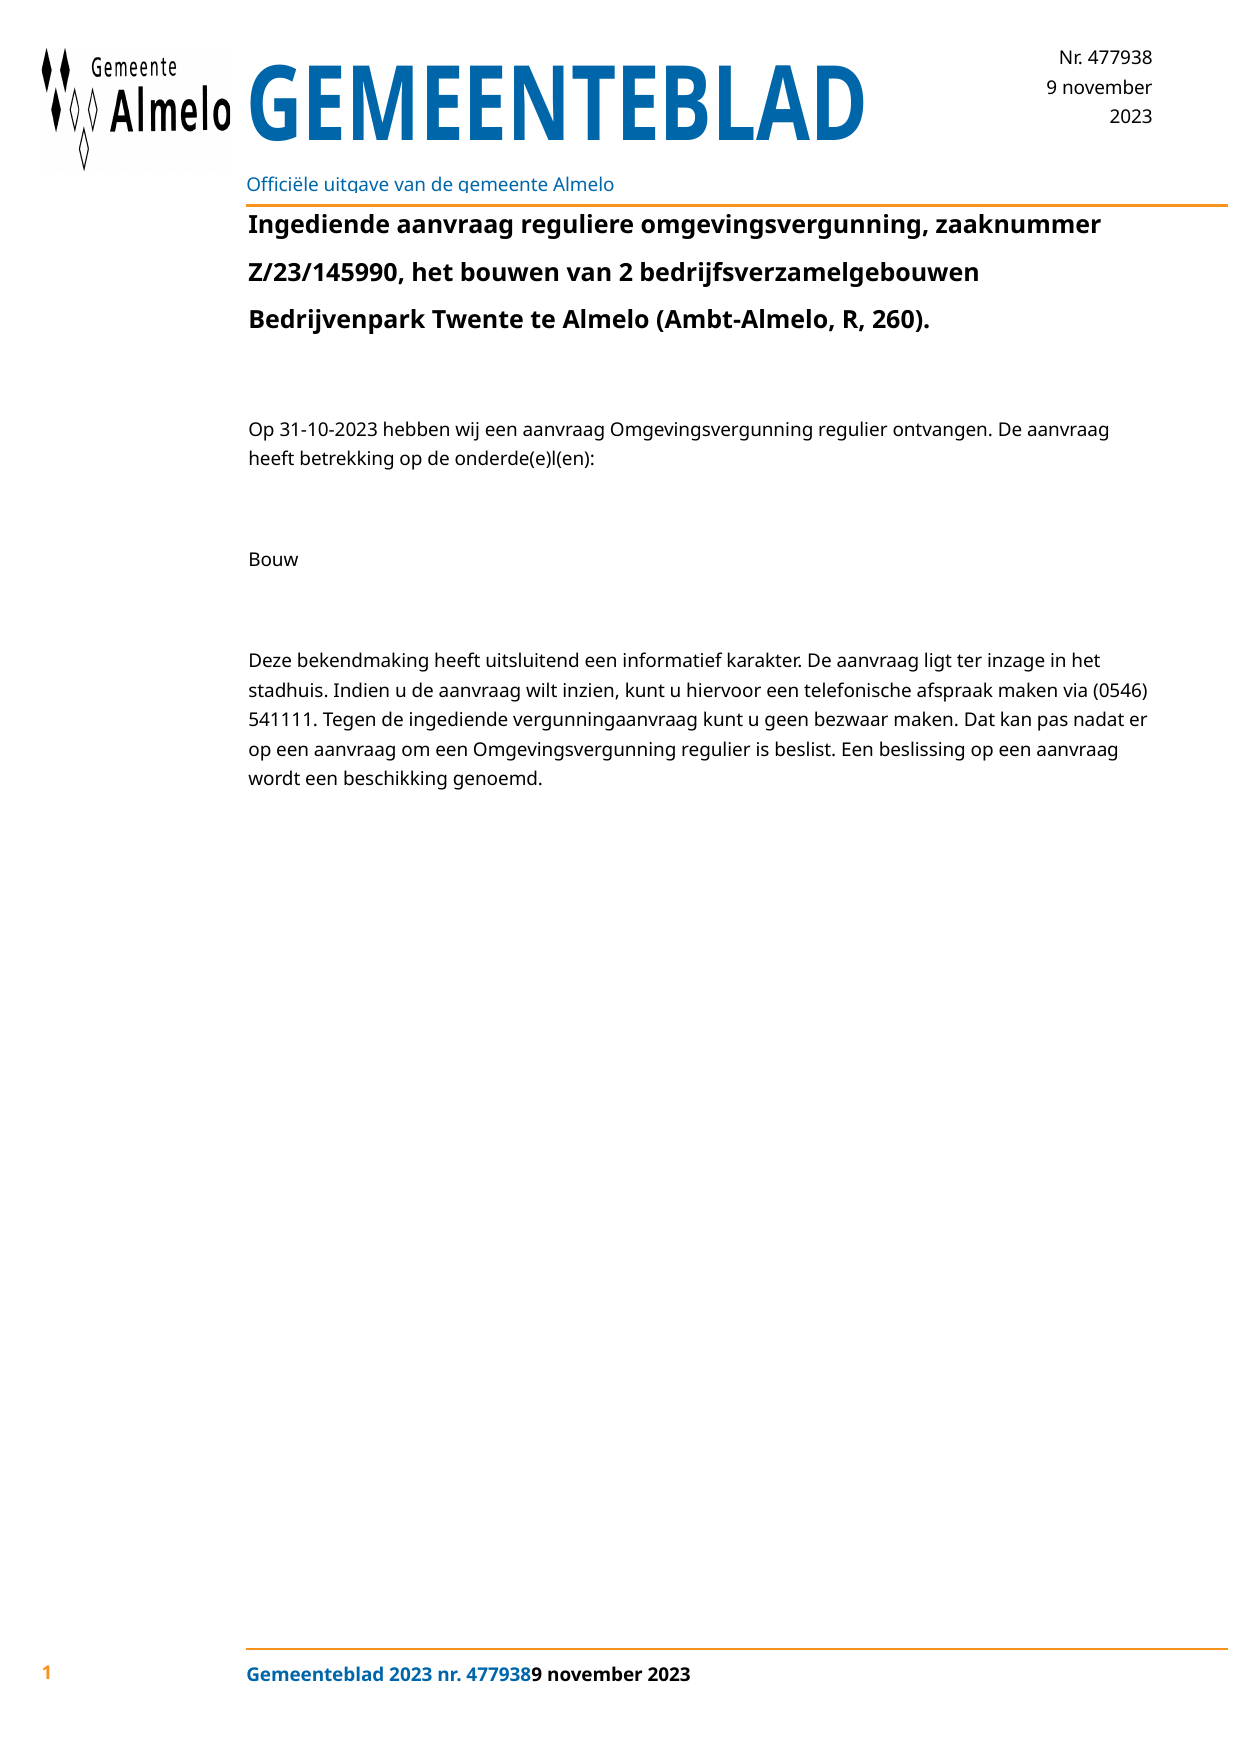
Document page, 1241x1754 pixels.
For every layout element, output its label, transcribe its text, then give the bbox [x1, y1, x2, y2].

text Ingediende aanvraag reguliere omgevingsvergunning, zaaknummer Z/23/145990, het bouwen van 2 bedrijfsverzamelgebouwen Bedrijvenpark Twente te Almelo (Ambt-Almelo, R, 260). [248, 207, 1152, 336]
text Op 31-10-2023 hebben wij een aanvraag Omgevingsvergunning regulier ontvangen. De aanvraag heeft betrekking op de onderde(e)l(en): [248, 416, 1152, 471]
text Deze bekendmaking heeft uitsluitend een informatief karakter. De aanvraag ligt ter inzage in het stadhuis. Indien u de aanvraag wilt inzien, kunt u hiervoor een telefonische afspraak maken via (0546) 541111. Tegen de ingediende vergunningaanvraag kunt u geen bezwaar maken. Dat kan pas nadat er op een aanvraag om een Omgevingsvergunning regulier is beslist. Een beslissing op een aanvraag wordt een beschikking genoemd. [248, 647, 1152, 791]
text Bouw [248, 546, 1152, 572]
picture [41, 47, 231, 172]
